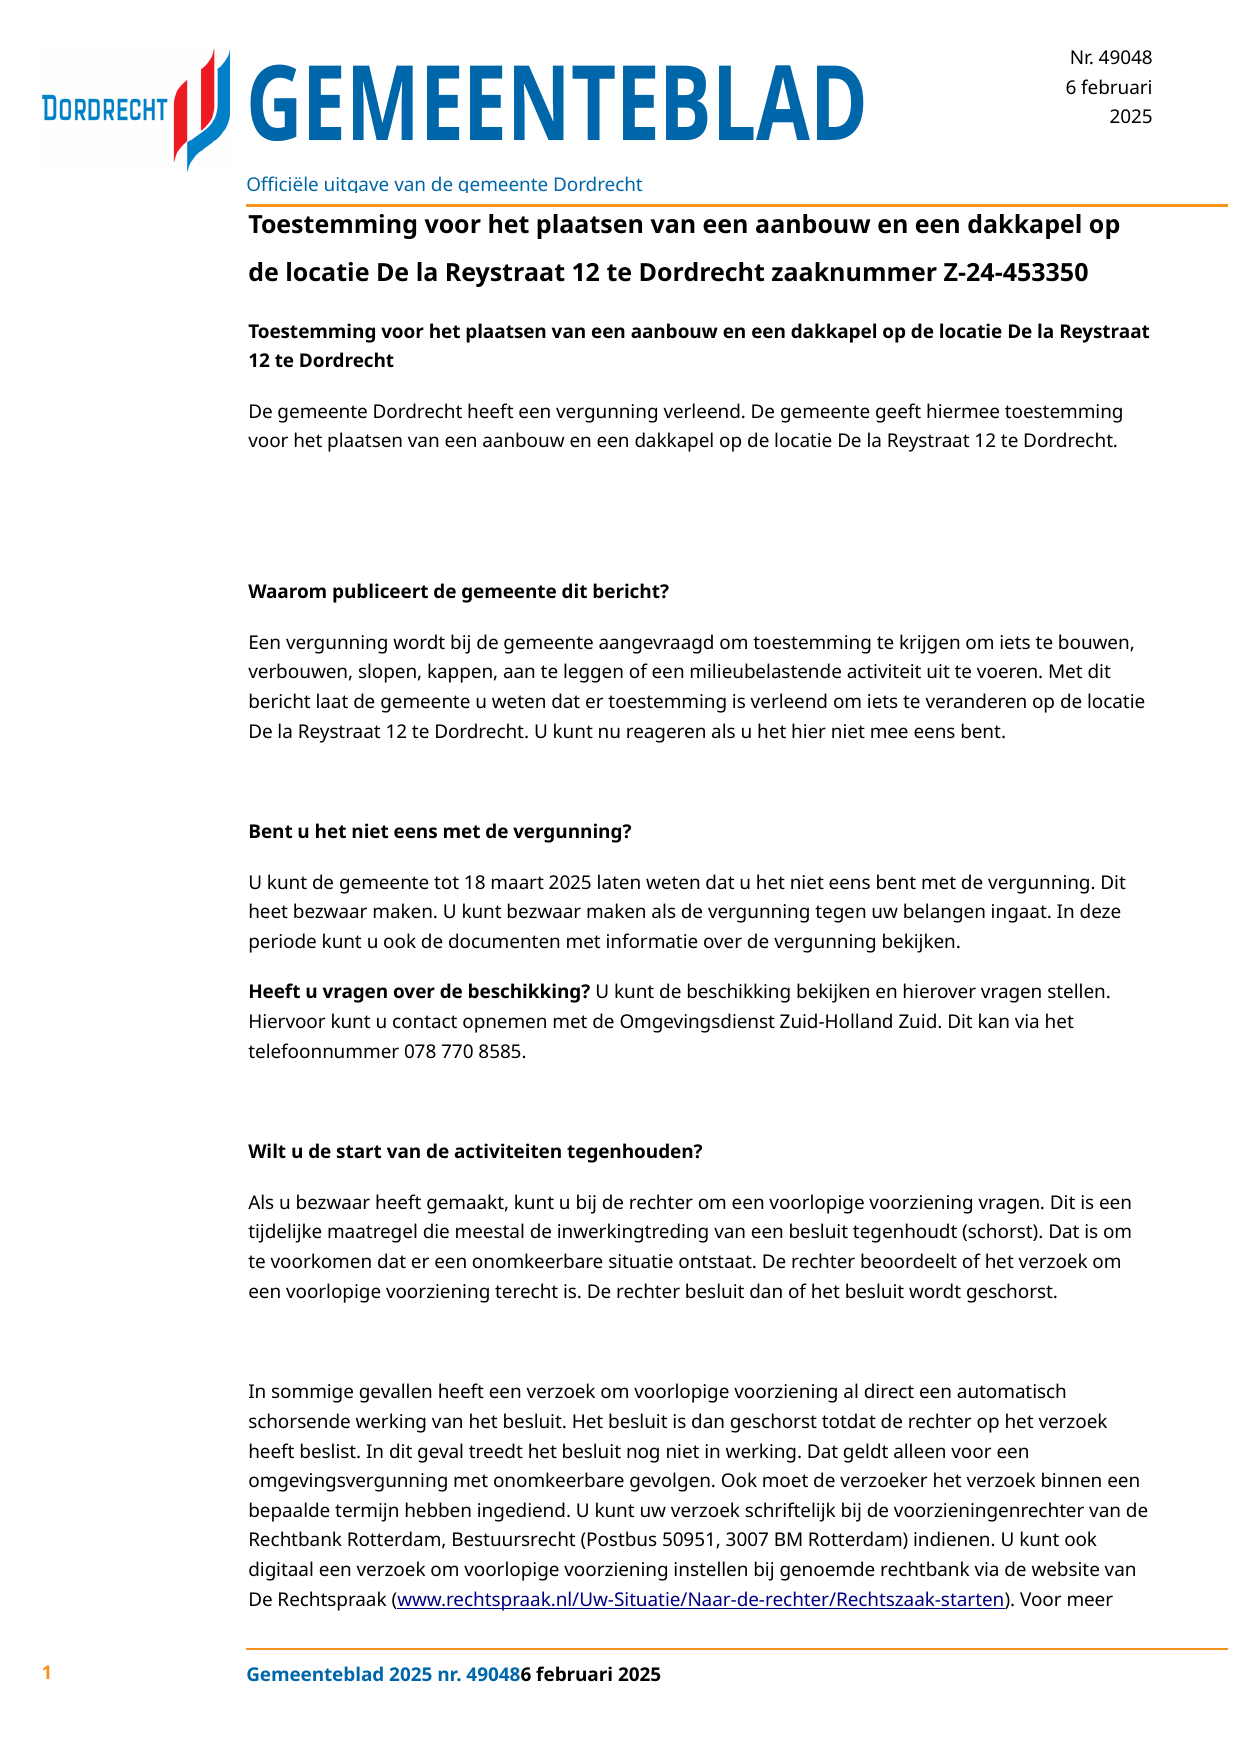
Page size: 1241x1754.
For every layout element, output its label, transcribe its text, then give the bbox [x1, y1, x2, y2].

text Bent u het niet eens met de vergunning? [248, 819, 1152, 844]
picture [41, 47, 231, 172]
text De gemeente Dordrecht heeft een vergunning verleend. De gemeente geeft hiermee toestemming voor het plaatsen van een aanbouw en een dakkapel op de locatie De la Reystraat 12 te Dordrecht. [248, 398, 1152, 453]
text Wilt u de start van de activiteiten tegenhouden? [248, 1139, 1152, 1164]
text Heeft u vragen over de beschikking? U kunt de beschikking bekijken en hierover vragen stellen. Hiervoor kunt u contact opnemen met de Omgevingsdienst Zuid-Holland Zuid. Dit kan via het telefoonnummer 078 770 8585. [248, 979, 1152, 1064]
text In sommige gevallen heeft een verzoek om voorlopige voorziening al direct een automatisch schorsende werking van het besluit. Het besluit is dan geschorst totdat de rechter op het verzoek heeft beslist. In dit geval treedt het besluit nog niet in werking. Dat geldt alleen voor een omgevingsvergunning met onomkeerbare gevolgen. Ook moet de verzoeker het verzoek binnen een bepaalde termijn hebben ingediend. U kunt uw verzoek schriftelijk bij de voorzieningenrechter van de Rechtbank Rotterdam, Bestuursrecht (Postbus 50951, 3007 BM Rotterdam) indienen. U kunt ook digitaal een verzoek om voorlopige voorziening instellen bij genoemde rechtbank via de website van De Rechtspraak (www.rechtspraak.nl/Uw-Situatie/Naar-de-rechter/Rechtszaak-starten). Voor meer [248, 1379, 1152, 1612]
text U kunt de gemeente tot 18 maart 2025 laten weten dat u het niet eens bent met de vergunning. Dit heet bezwaar maken. U kunt bezwaar maken als de vergunning tegen uw belangen ingaat. In deze periode kunt u ook de documenten met informatie over de vergunning bekijken. [248, 869, 1152, 954]
text Waarom publiceert de gemeente dit bericht? [248, 579, 1152, 604]
text Als u bezwaar heeft gemaakt, kunt u bij de rechter om een voorlopige voorziening vragen. Dit is een tijdelijke maatregel die meestal de inwerkingtreding van een besluit tegenhoudt (schorst). Dat is om te voorkomen dat er een onomkeerbare situatie ontstaat. De rechter beoordeelt of het verzoek om een voorlopige voorziening terecht is. De rechter besluit dan of het besluit wordt geschorst. [248, 1189, 1152, 1304]
text Toestemming voor het plaatsen van een aanbouw en een dakkapel op de locatie De la Reystraat 12 te Dordrecht [248, 318, 1152, 373]
text Toestemming voor het plaatsen van een aanbouw en een dakkapel op de locatie De la Reystraat 12 te Dordrecht zaaknummer Z-24-453350 [248, 207, 1152, 288]
text Een vergunning wordt bij de gemeente aangevraagd om toestemming te krijgen om iets te bouwen, verbouwen, slopen, kappen, aan te leggen of een milieubelastende activiteit uit te voeren. Met dit bericht laat de gemeente u weten dat er toestemming is verleend om iets te veranderen op de locatie De la Reystraat 12 te Dordrecht. U kunt nu reageren als u het hier niet mee eens bent. [248, 629, 1152, 744]
